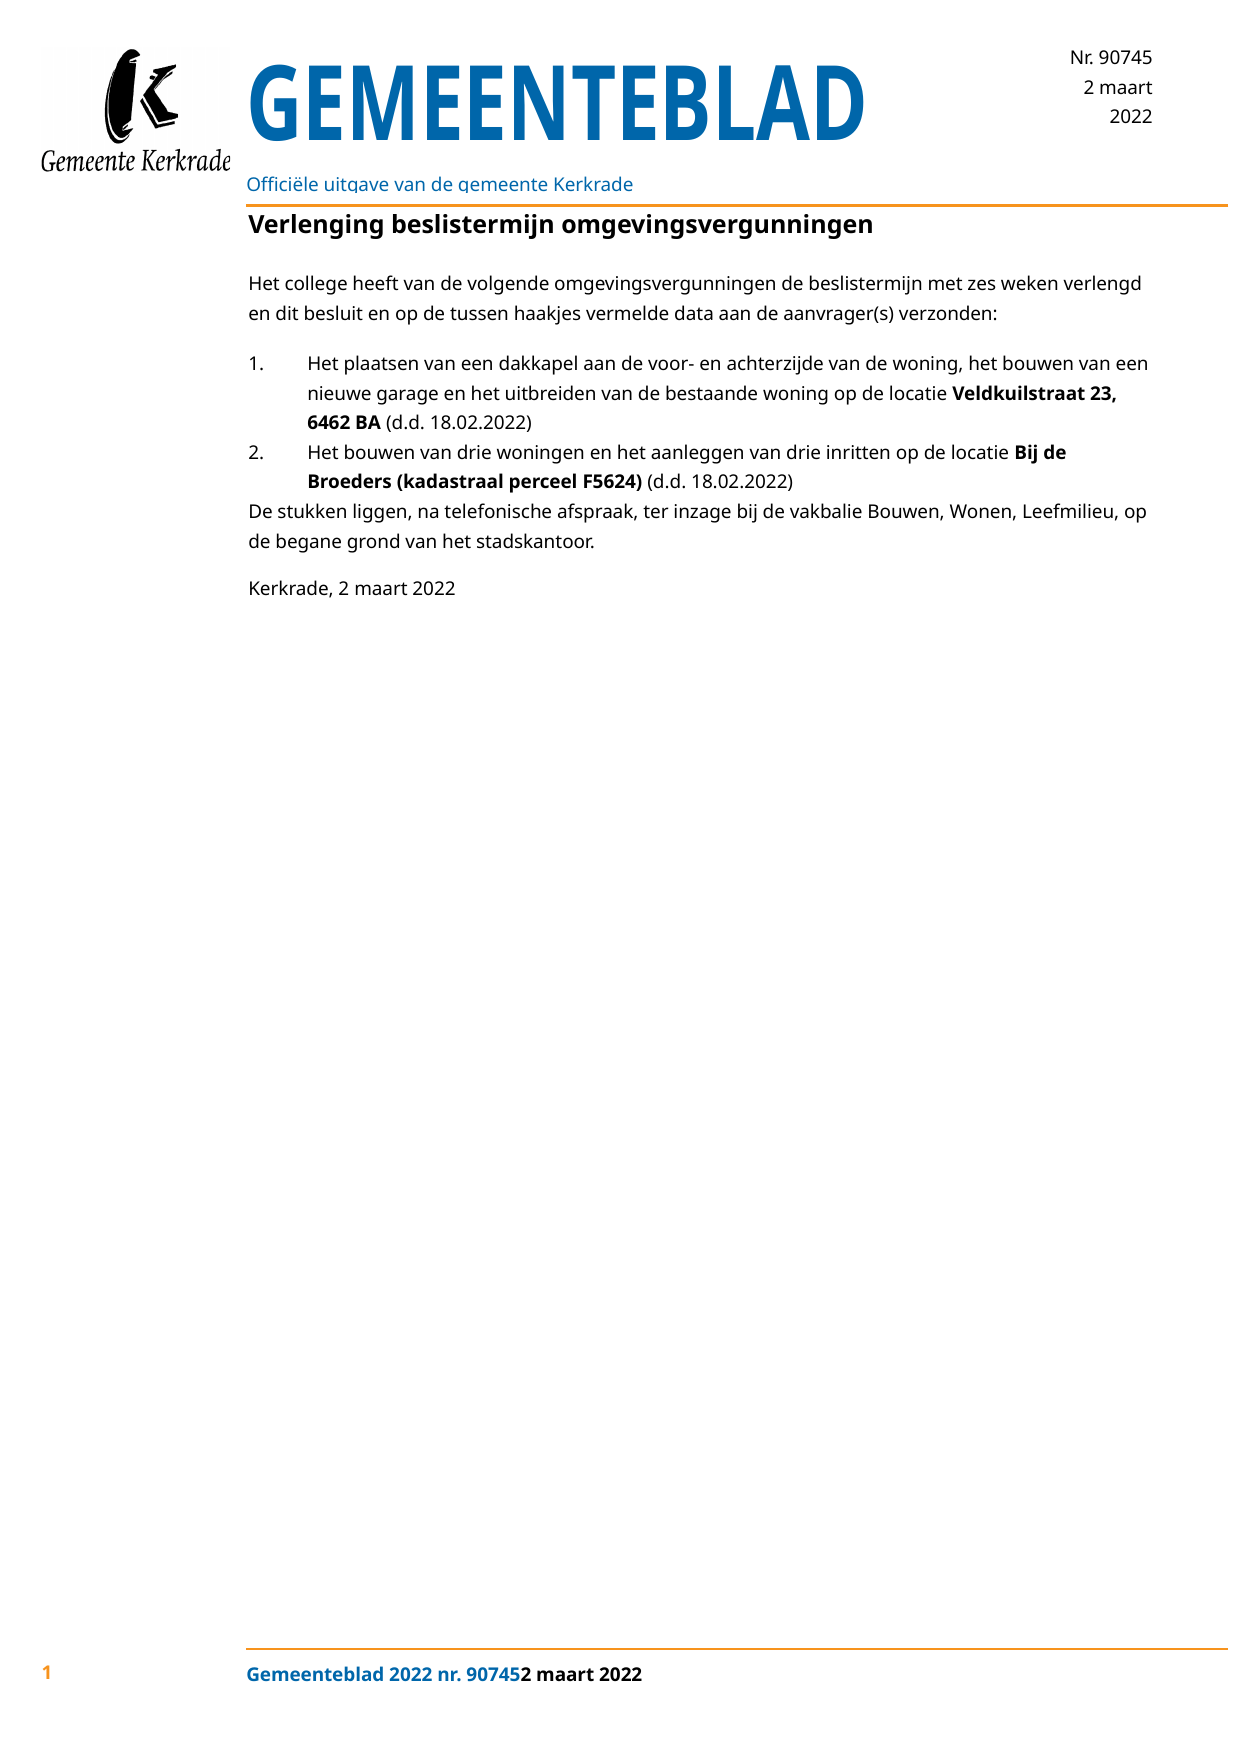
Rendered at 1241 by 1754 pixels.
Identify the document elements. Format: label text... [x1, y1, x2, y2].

text Kerkrade, 2 maart 2022 [248, 576, 1152, 601]
text De stukken liggen, na telefonische afspraak, ter inzage bij de vakbalie Bouwen, Wonen, Leefmilieu, op de begane grond van het stadskantoor. [248, 498, 1152, 553]
picture [41, 47, 231, 172]
text Het college heeft van de volgende omgevingsvergunningen de beslistermijn met zes weken verlengd en dit besluit en op de tussen haakjes vermelde data aan de aanvrager(s) verzonden: [248, 270, 1152, 326]
list Het bouwen van drie woningen en het aanleggen van drie inritten op de locatie Bij de Broeders (kadastraal perceel F5624) (d.d. 18.02.2022) [248, 439, 1152, 494]
list Het plaatsen van een dakkapel aan de voor- en achterzijde van de woning, het bouwen van een nieuwe garage en het uitbreiden van de bestaande woning op de locatie Veldkuilstraat 23, 6462 BA (d.d. 18.02.2022) [248, 350, 1152, 435]
text Verlenging beslistermijn omgevingsvergunningen [248, 207, 1152, 241]
